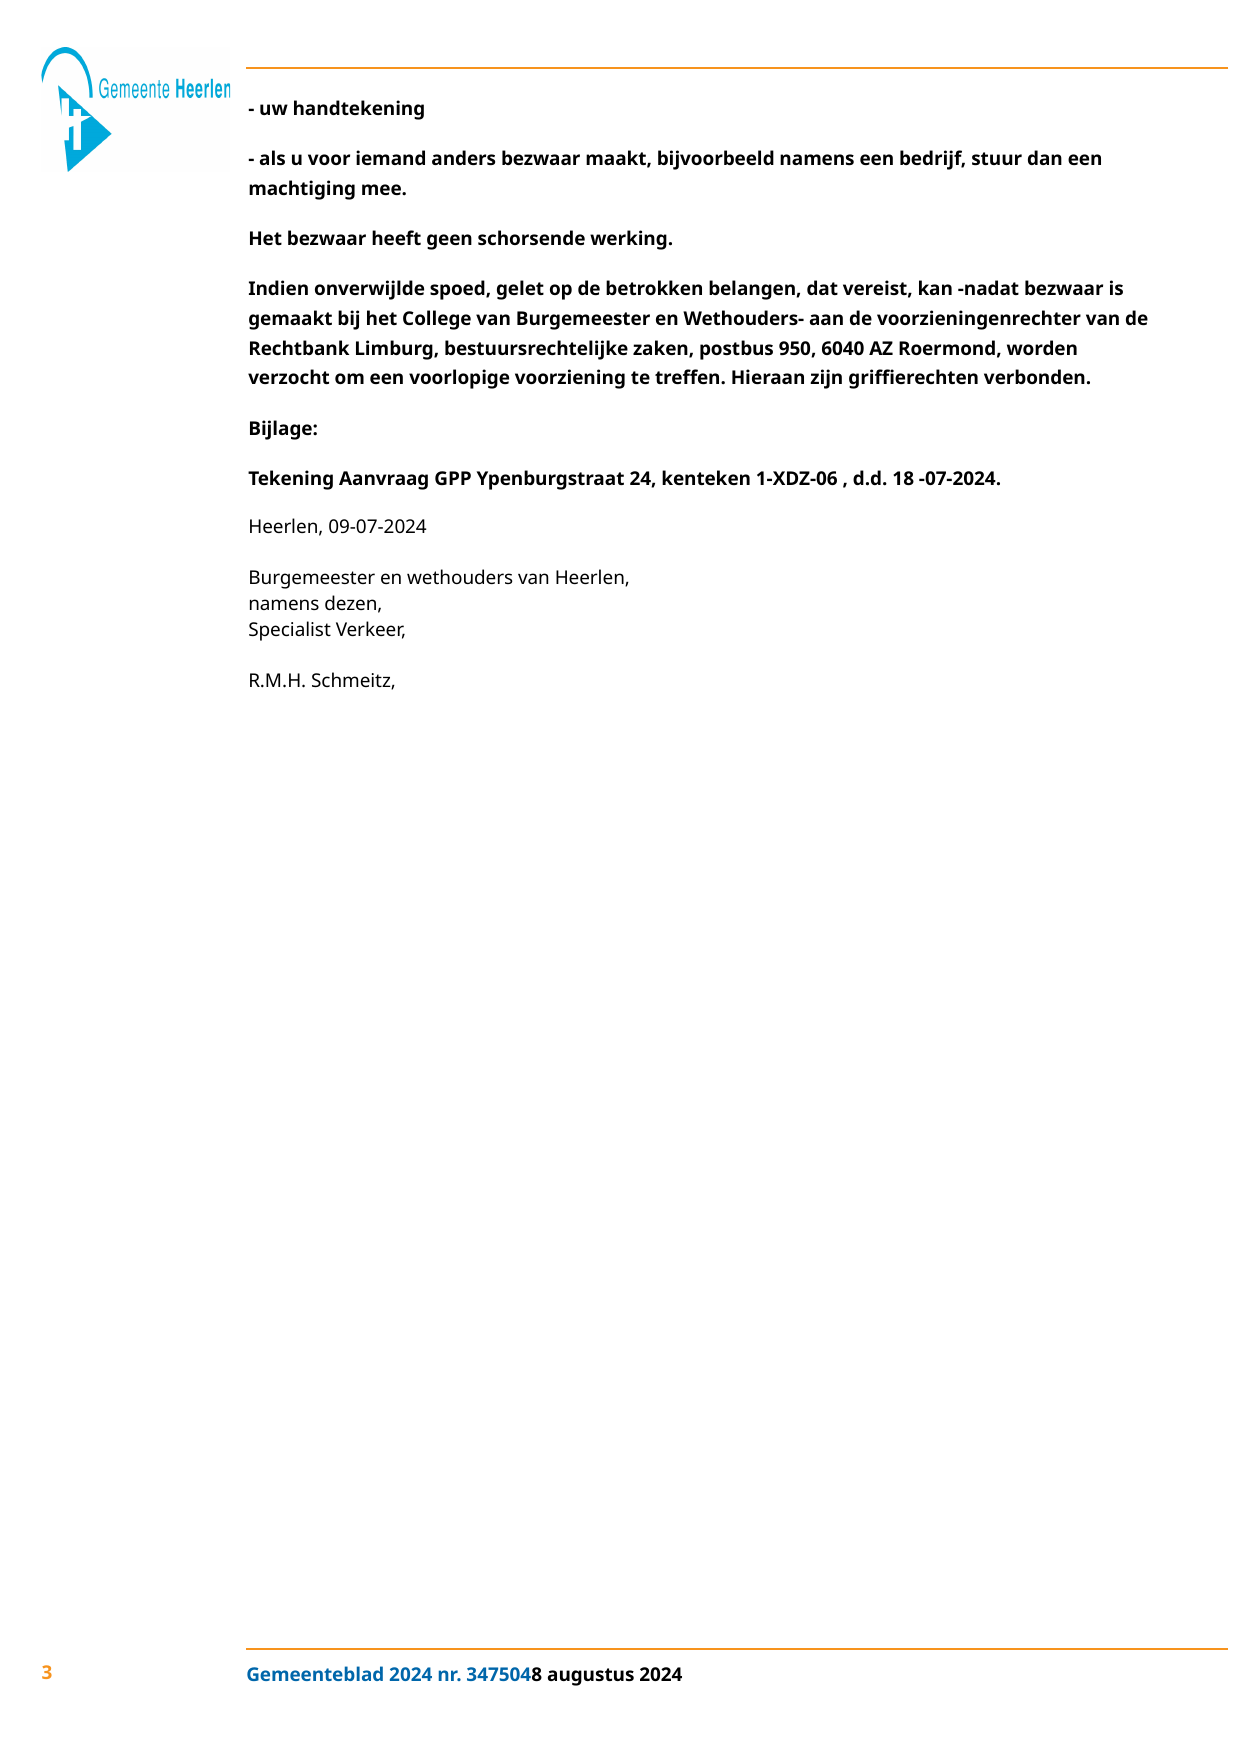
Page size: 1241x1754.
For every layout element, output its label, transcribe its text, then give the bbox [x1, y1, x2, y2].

text - als u voor iemand anders bezwaar maakt, bijvoorbeeld namens een bedrijf, stuur dan een machtiging mee. [248, 145, 1152, 201]
text Heerlen, 09-07-2024 [248, 513, 1152, 539]
picture [41, 47, 231, 172]
text Het bezwaar heeft geen schorsende werking. [248, 225, 1152, 251]
text Specialist Verkeer, [248, 616, 1152, 642]
picture [41, 47, 59, 70]
text Indien onverwijlde spoed, gelet op de betrokken belangen, dat vereist, kan -nadat bezwaar is gemaakt bij het College van Burgemeester en Wethouders- aan de voorzieningenrechter van de Rechtbank Limburg, bestuursrechtelijke zaken, postbus 950, 6040 AZ Roermond, worden verzocht om een voorlopige voorziening te treffen. Hieraan zijn griffierechten verbonden. [248, 276, 1152, 390]
text R.M.H. Schmeitz, [248, 667, 1152, 693]
text Bijlage: [248, 415, 1152, 441]
text Tekening Aanvraag GPP Ypenburgstraat 24, kenteken 1-XDZ-06 , d.d. 18 -07-2024. [248, 465, 1152, 491]
text namens dezen, [248, 590, 1152, 616]
text Burgemeester en wethouders van Heerlen, [248, 564, 1152, 590]
text - uw handtekening [248, 95, 1152, 121]
